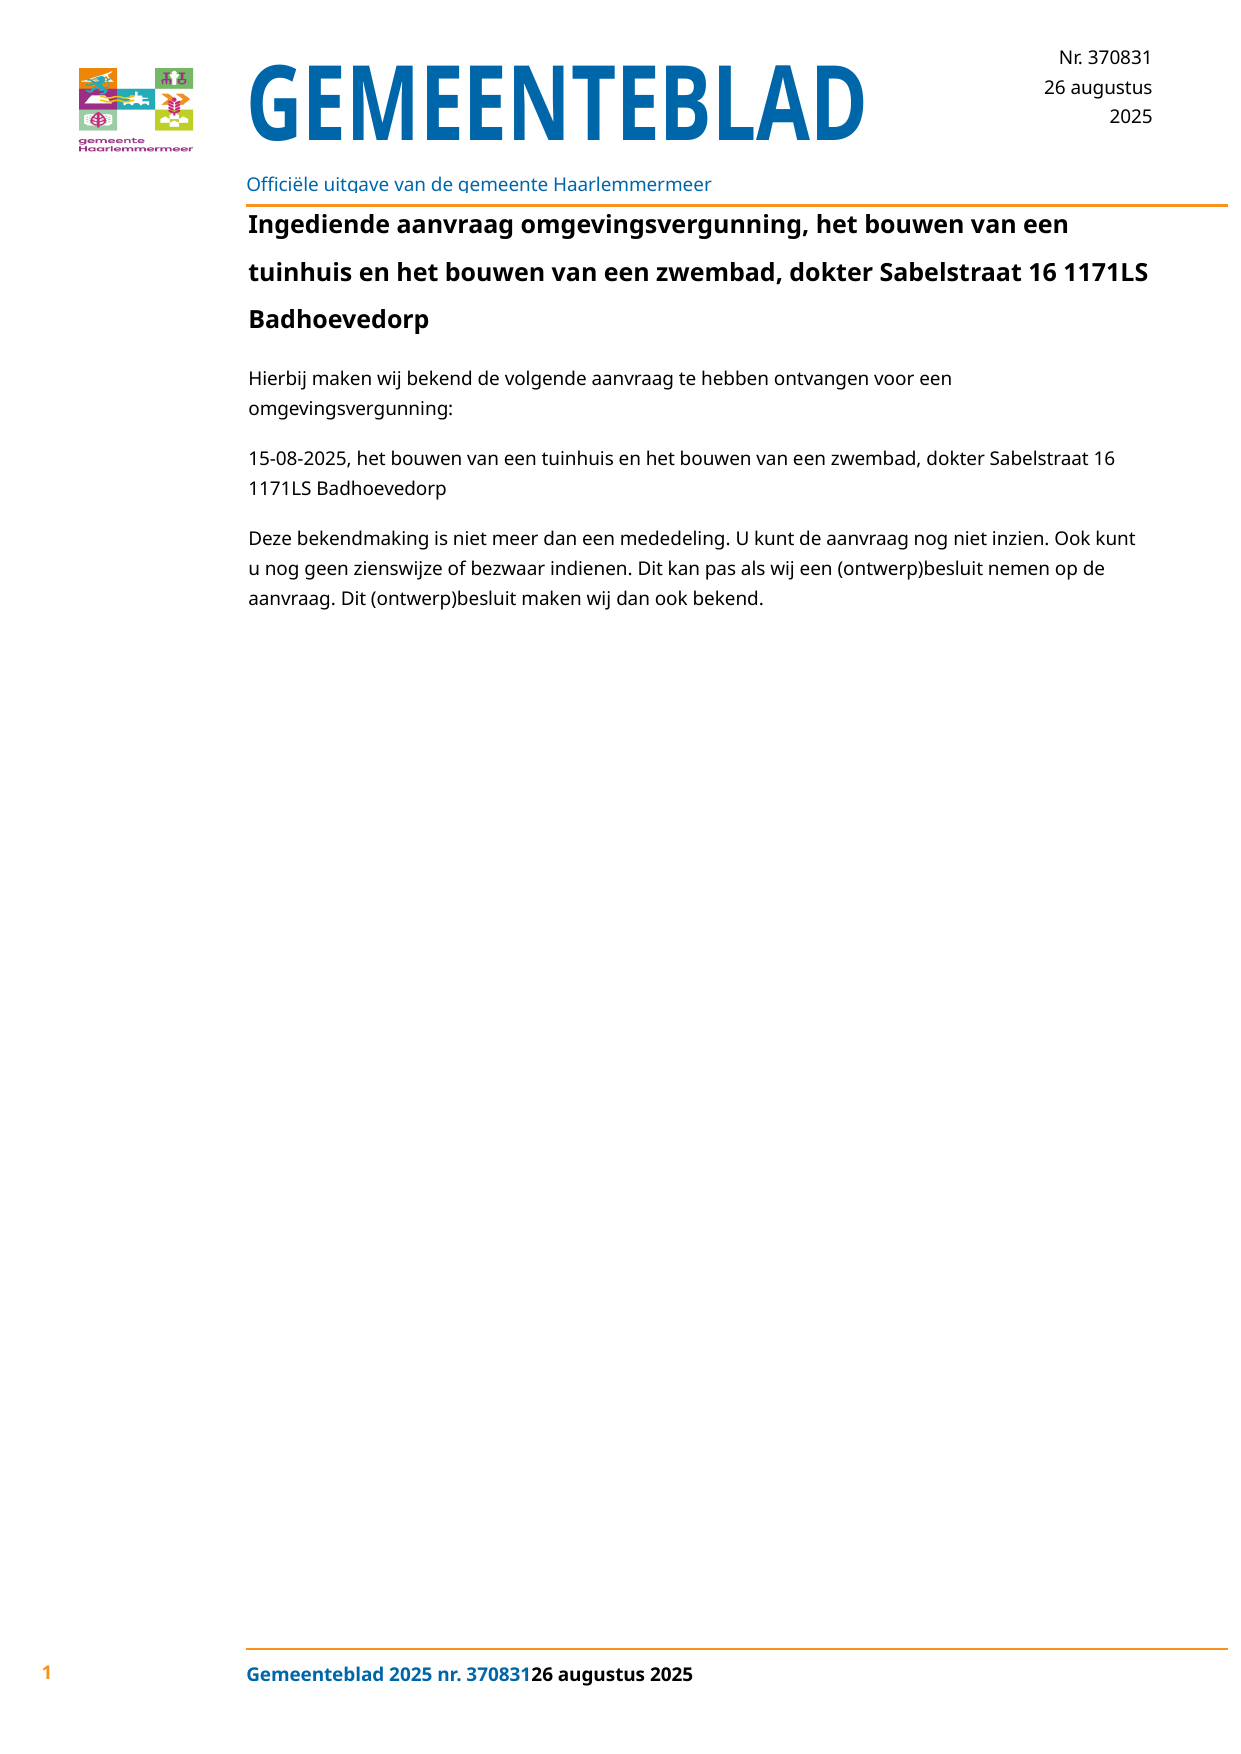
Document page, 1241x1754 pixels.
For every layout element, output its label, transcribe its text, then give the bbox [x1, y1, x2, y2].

text Hierbij maken wij bekend de volgende aanvraag te hebben ontvangen voor een omgevingsvergunning: [248, 366, 1152, 421]
picture [41, 47, 231, 172]
text Deze bekendmaking is niet meer dan een mededeling. U kunt de aanvraag nog niet inzien. Ook kunt u nog geen zienswijze of bezwaar indienen. Dit kan pas als wij een (ontwerp)besluit nemen op de aanvraag. Dit (ontwerp)besluit maken wij dan ook bekend. [248, 526, 1152, 610]
text Ingediende aanvraag omgevingsvergunning, het bouwen van een tuinhuis en het bouwen van een zwembad, dokter Sabelstraat 16 1171LS Badhoevedorp [248, 207, 1152, 336]
text 15-08-2025, het bouwen van een tuinhuis en het bouwen van een zwembad, dokter Sabelstraat 16 1171LS Badhoevedorp [248, 446, 1152, 501]
